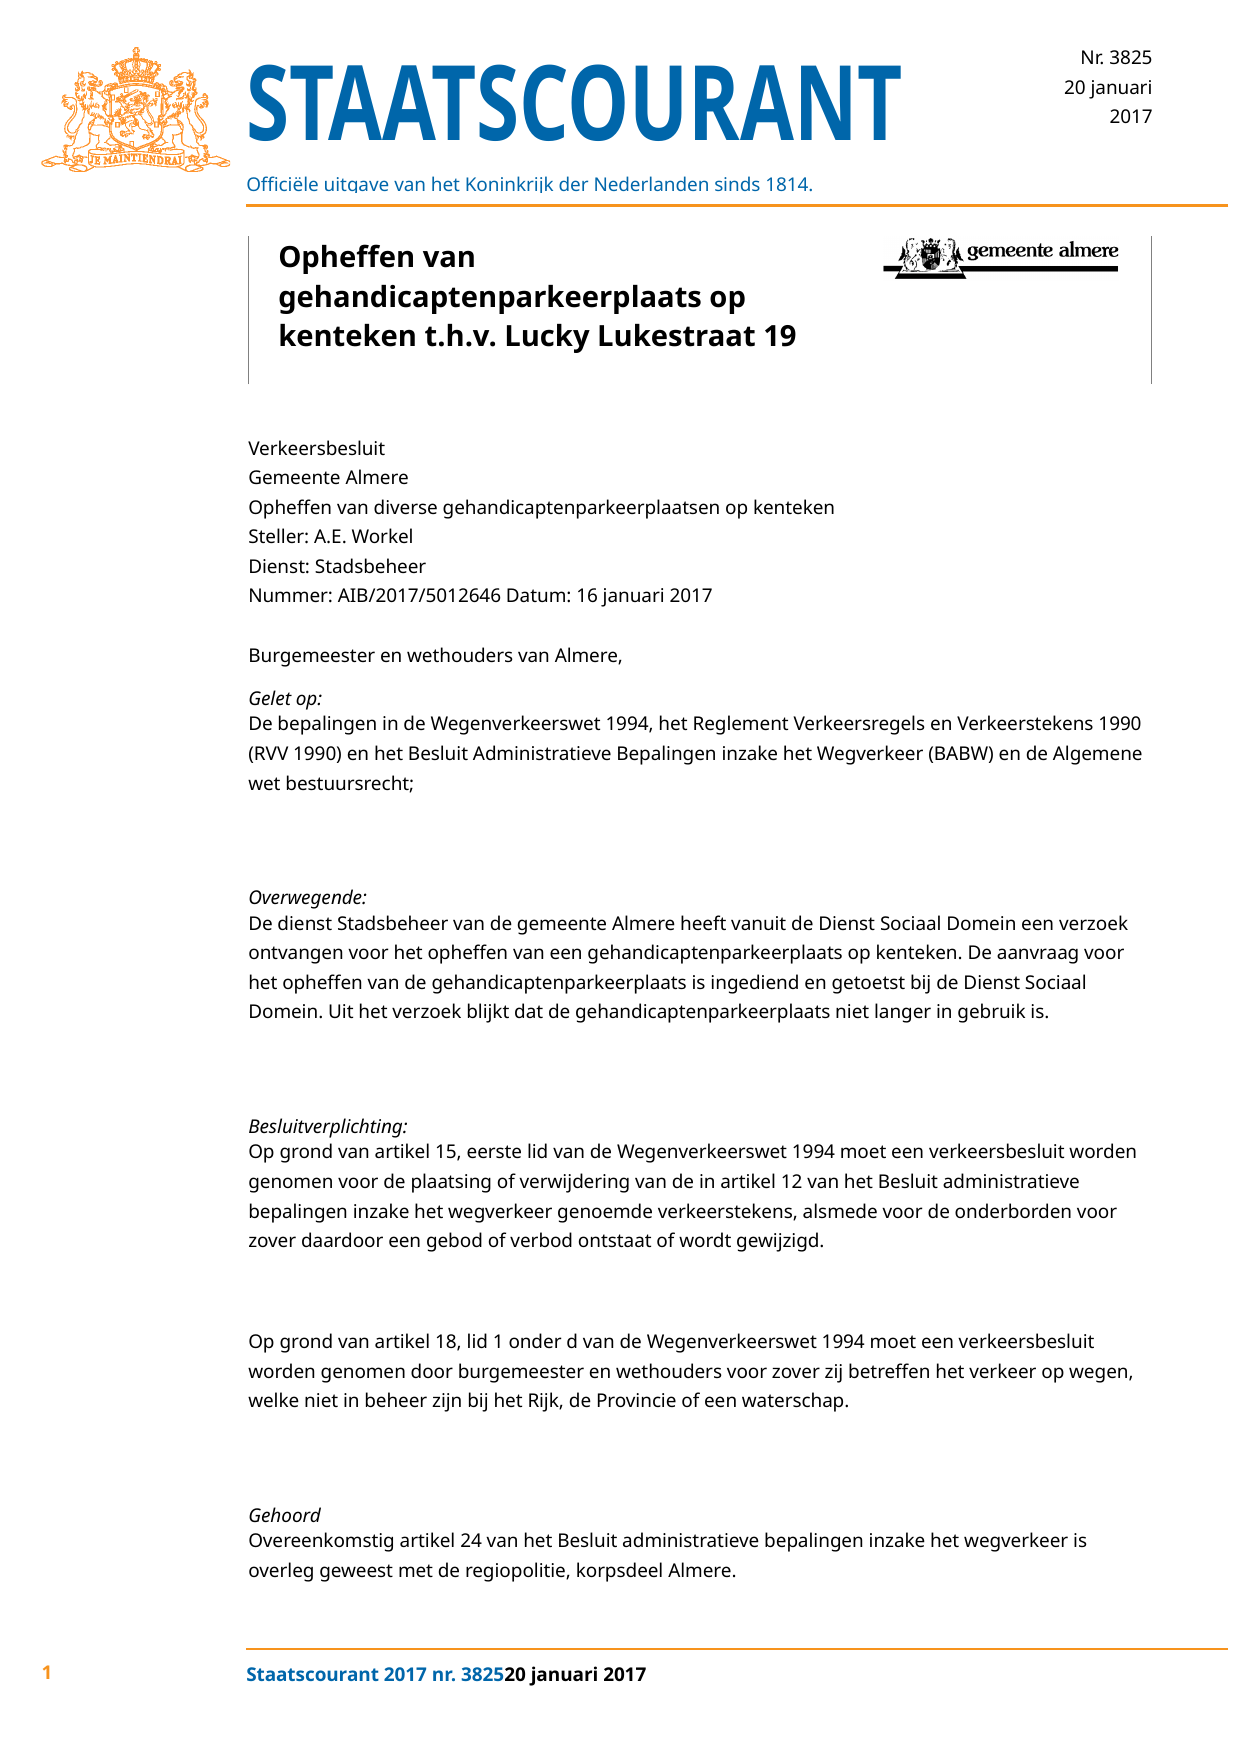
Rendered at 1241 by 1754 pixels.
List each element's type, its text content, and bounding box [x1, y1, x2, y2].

text Burgemeester en wethouders van Almere, [248, 642, 1152, 667]
text Gemeente Almere [248, 464, 1152, 490]
text Besluitverplichting: [248, 1113, 1152, 1139]
table_header [850, 236, 1151, 384]
text Op grond van artikel 15, eerste lid van de Wegenverkeerswet 1994 moet een verkeersbesluit worden genomen voor de plaatsing of verwijdering van de in artikel 12 van het Besluit administratieve bepalingen inzake het wegverkeer genoemde verkeerstekens, alsmede voor de onderborden voor zover daardoor een gebod of verbod ontstaat of wordt gewijzigd. [248, 1139, 1152, 1253]
text Opheffen van diverse gehandicaptenparkeerplaatsen op kenteken [248, 494, 1152, 519]
text Op grond van artikel 18, lid 1 onder d van de Wegenverkeerswet 1994 moet een verkeersbesluit worden genomen door burgemeester en wethouders voor zover zij betreffen het verkeer op wegen, welke niet in beheer zijn bij het Rijk, de Provincie of een waterschap. [248, 1328, 1152, 1413]
text De bepalingen in de Wegenverkeerswet 1994, het Reglement Verkeersregels en Verkeerstekens 1990 (RVV 1990) en het Besluit Administratieve Bepalingen inzake het Wegverkeer (BABW) en de Algemene wet bestuursrecht; [248, 711, 1152, 796]
text Nummer: AIB/2017/5012646 Datum: 16 januari 2017 [248, 583, 1152, 608]
text Gehoord [248, 1502, 1152, 1528]
text De dienst Stadsbeheer van de gemeente Almere heeft vanuit de Dienst Sociaal Domein een verzoek ontvangen voor het opheffen van een gehandicaptenparkeerplaats op kenteken. De aanvraag voor het opheffen van de gehandicaptenparkeerplaats is ingediend en getoetst bij de Dienst Sociaal Domein. Uit het verzoek blijkt dat de gehandicaptenparkeerplaats niet langer in gebruik is. [248, 910, 1152, 1024]
picture [41, 47, 231, 172]
picture [882, 236, 1119, 281]
text Overwegende: [248, 884, 1152, 910]
table_header Opheffen van gehandicaptenparkeerplaats op kenteken t.h.v. Lucky Lukestraat 19 [249, 236, 850, 384]
text Overeenkomstig artikel 24 van het Besluit administratieve bepalingen inzake het wegverkeer is overleg geweest met de regiopolitie, korpsdeel Almere. [248, 1528, 1152, 1583]
text Verkeersbesluit [248, 435, 1152, 460]
text Dienst: Stadsbeheer [248, 553, 1152, 579]
text Steller: A.E. Workel [248, 523, 1152, 549]
text Gelet op: [248, 685, 1152, 711]
